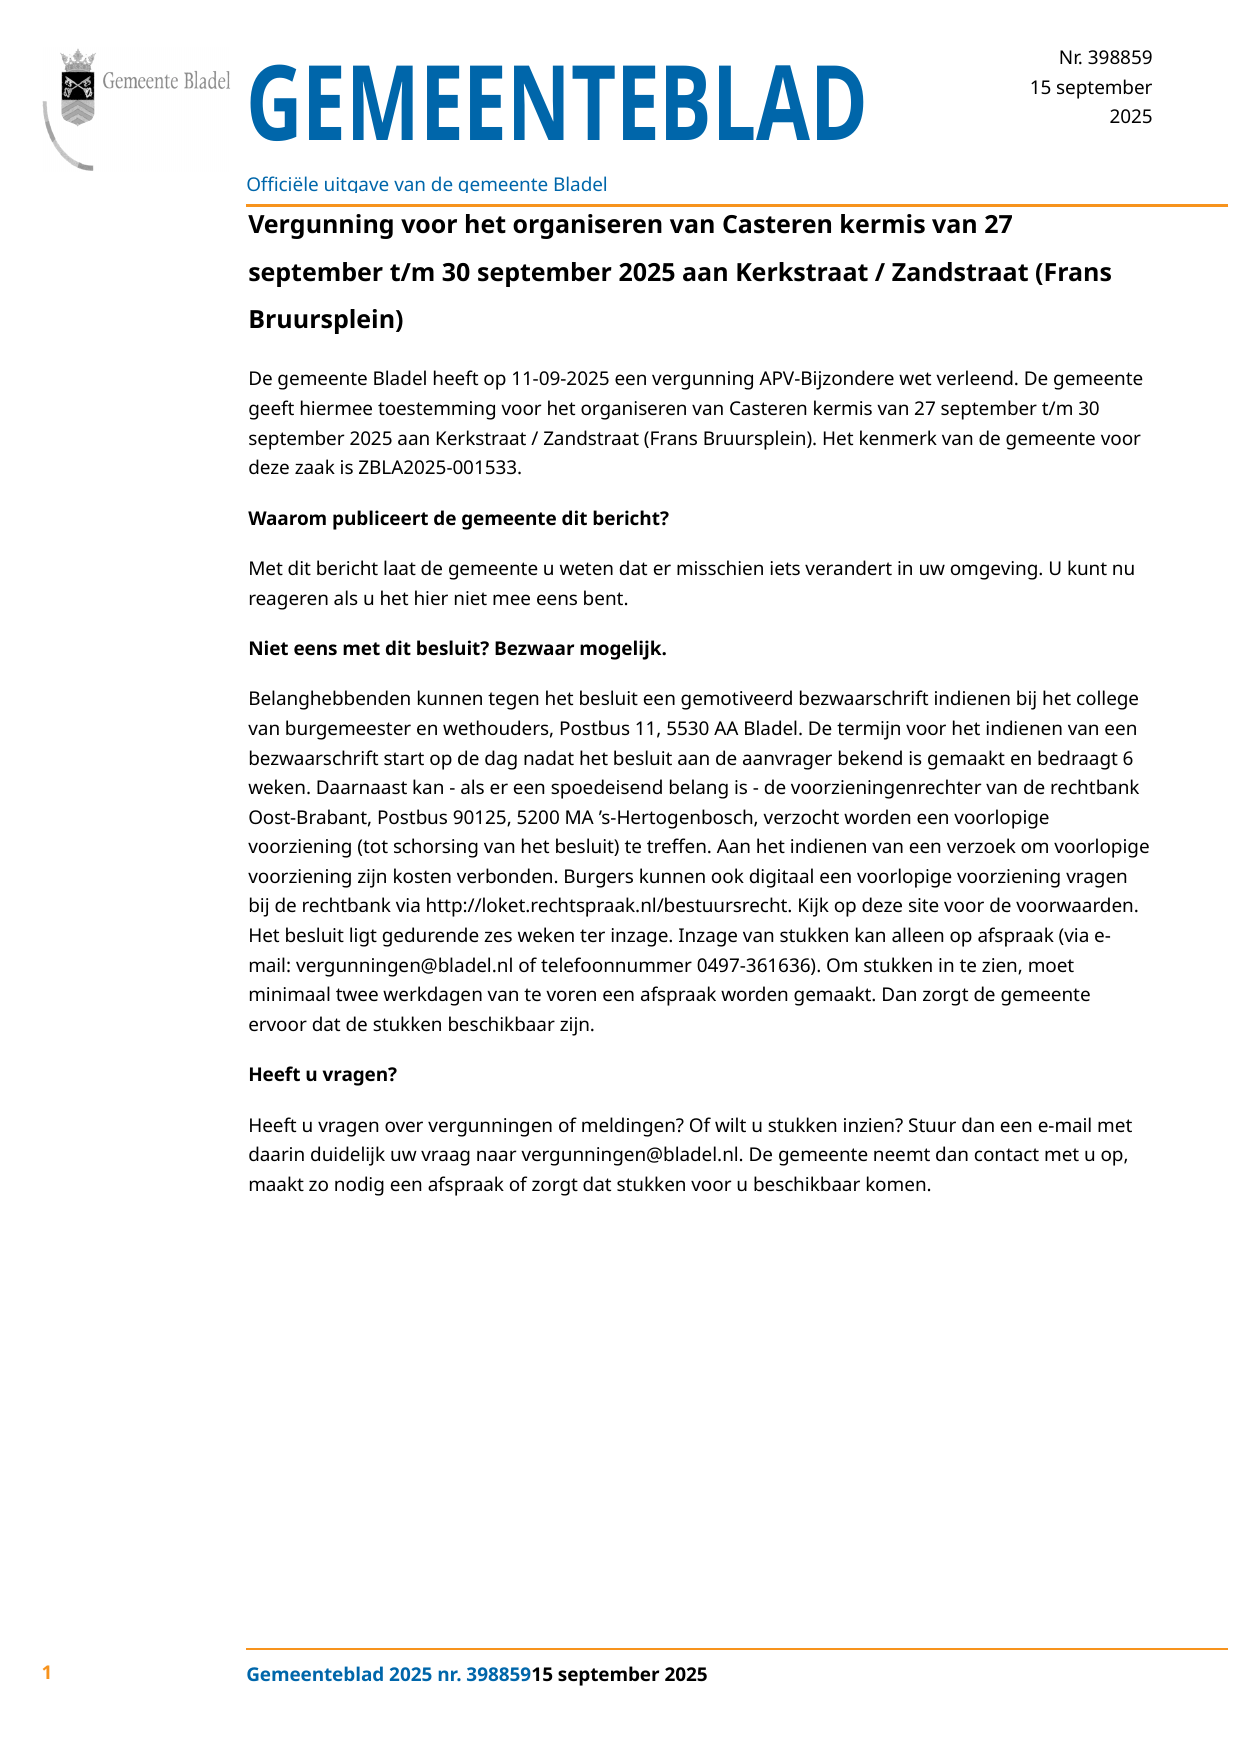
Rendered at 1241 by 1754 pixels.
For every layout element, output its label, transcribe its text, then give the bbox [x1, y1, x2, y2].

text Belanghebbenden kunnen tegen het besluit een gemotiveerd bezwaarschrift indienen bij het college van burgemeester en wethouders, Postbus 11, 5530 AA Bladel. De termijn voor het indienen van een bezwaarschrift start op de dag nadat het besluit aan de aanvrager bekend is gemaakt en bedraagt 6 weken. Daarnaast kan - als er een spoedeisend belang is - de voorzieningenrechter van de rechtbank Oost-Brabant, Postbus 90125, 5200 MA ’s-Hertogenbosch, verzocht worden een voorlopige voorziening (tot schorsing van het besluit) te treffen. Aan het indienen van een verzoek om voorlopige voorziening zijn kosten verbonden. Burgers kunnen ook digitaal een voorlopige voorziening vragen bij de rechtbank via http://loket.rechtspraak.nl/bestuursrecht. Kijk op deze site voor de voorwaarden. Het besluit ligt gedurende zes weken ter inzage. Inzage van stukken kan alleen op afspraak (via e-mail: vergunningen@bladel.nl of telefoonnummer 0497-361636). Om stukken in te zien, moet minimaal twee werkdagen van te voren een afspraak worden gemaakt. Dan zorgt de gemeente ervoor dat de stukken beschikbaar zijn. [248, 686, 1152, 1037]
picture [41, 47, 231, 172]
text Vergunning voor het organiseren van Casteren kermis van 27 september t/m 30 september 2025 aan Kerkstraat / Zandstraat (Frans Bruursplein) [248, 207, 1152, 336]
text Heeft u vragen? [248, 1061, 1152, 1087]
text Niet eens met dit besluit? Bezwaar mogelijk. [248, 635, 1152, 661]
text De gemeente Bladel heeft op 11-09-2025 een vergunning APV-Bijzondere wet verleend. De gemeente geeft hiermee toestemming voor het organiseren van Casteren kermis van 27 september t/m 30 september 2025 aan Kerkstraat / Zandstraat (Frans Bruursplein). Het kenmerk van de gemeente voor deze zaak is ZBLA2025-001533. [248, 366, 1152, 480]
text Heeft u vragen over vergunningen of meldingen? Of wilt u stukken inzien? Stuur dan een e-mail met daarin duidelijk uw vraag naar vergunningen@bladel.nl. De gemeente neemt dan contact met u op, maakt zo nodig een afspraak of zorgt dat stukken voor u beschikbaar komen. [248, 1112, 1152, 1197]
text Met dit bericht laat de gemeente u weten dat er misschien iets verandert in uw omgeving. U kunt nu reageren als u het hier niet mee eens bent. [248, 555, 1152, 610]
text Waarom publiceert de gemeente dit bericht? [248, 505, 1152, 530]
